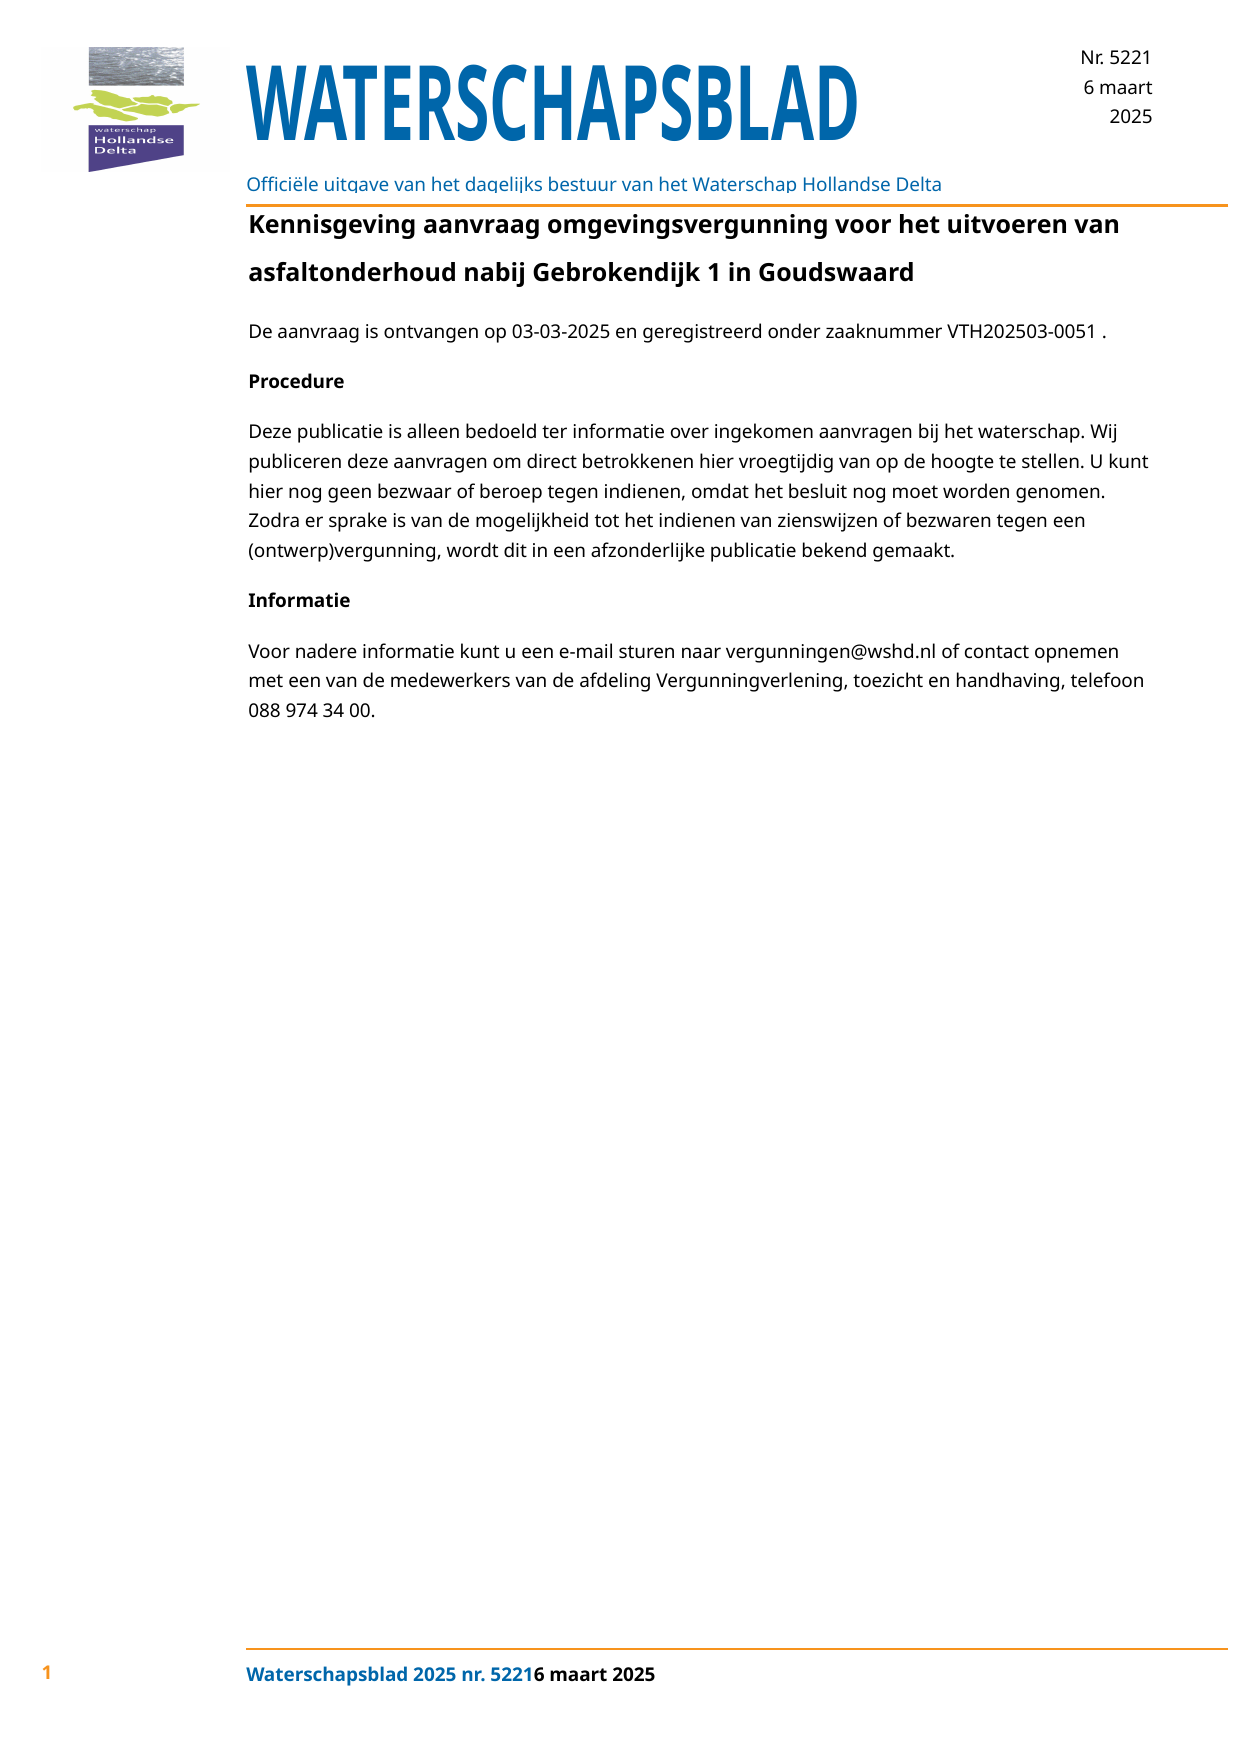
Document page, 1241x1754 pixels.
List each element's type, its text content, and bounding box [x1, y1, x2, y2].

text Procedure [248, 368, 1152, 394]
text De aanvraag is ontvangen op 03-03-2025 en geregistreerd onder zaaknummer VTH202503-0051 . [248, 318, 1152, 344]
text Deze publicatie is alleen bedoeld ter informatie over ingekomen aanvragen bij het waterschap. Wij publiceren deze aanvragen om direct betrokkenen hier vroegtijdig van op de hoogte te stellen. U kunt hier nog geen bezwaar of beroep tegen indienen, omdat het besluit nog moet worden genomen. Zodra er sprake is van de mogelijkheid tot het indienen van zienswijzen of bezwaren tegen een (ontwerp)vergunning, wordt dit in een afzonderlijke publicatie bekend gemaakt. [248, 419, 1152, 563]
text Voor nadere informatie kunt u een e-mail sturen naar vergunningen@wshd.nl of contact opnemen met een van de medewerkers van de afdeling Vergunningverlening, toezicht en handhaving, telefoon 088 974 34 00. [248, 638, 1152, 723]
text Informatie [248, 587, 1152, 613]
text Kennisgeving aanvraag omgevingsvergunning voor het uitvoeren van asfaltonderhoud nabij Gebrokendijk 1 in Goudswaard [248, 207, 1152, 288]
picture [41, 47, 231, 172]
